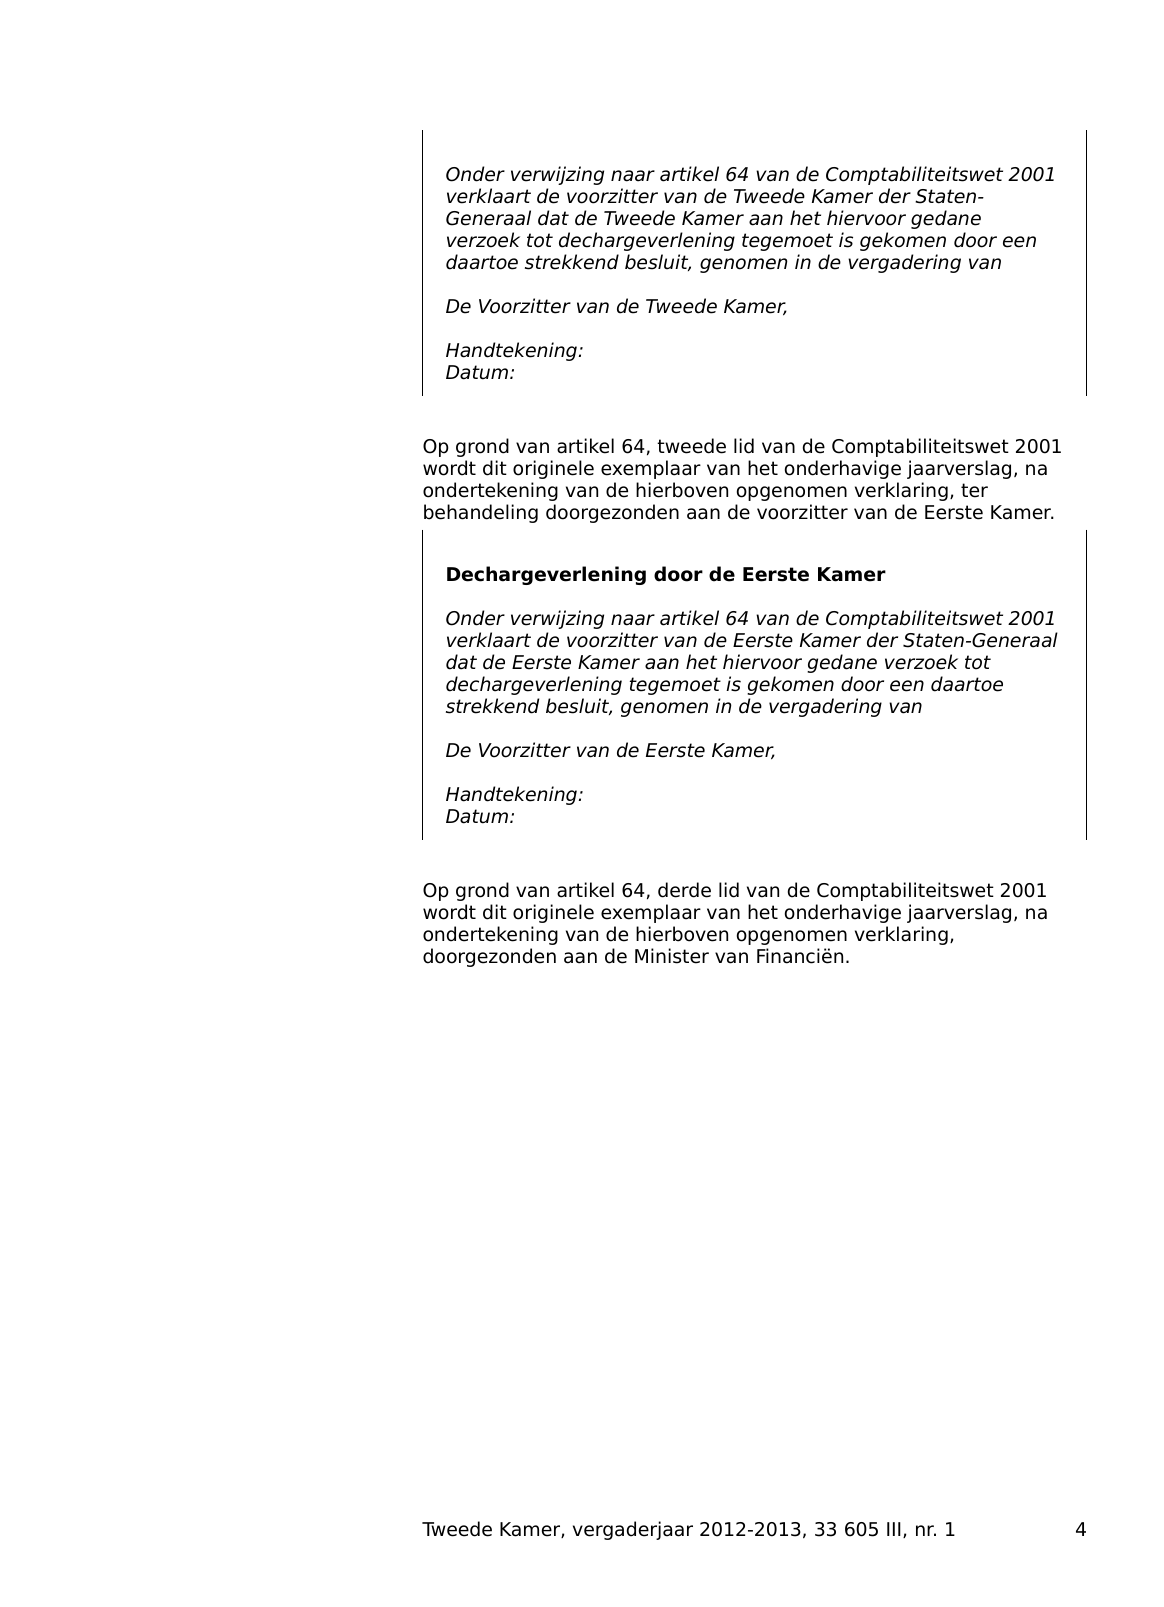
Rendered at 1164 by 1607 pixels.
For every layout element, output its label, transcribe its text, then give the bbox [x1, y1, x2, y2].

text Op grond van artikel 64, tweede lid van de Comptabiliteitswet 2001 wordt dit originele exemplaar van het onderhavige jaarverslag, na ondertekening van de hierboven opgenomen verklaring, ter behandeling doorgezonden aan de voorzitter van de Eerste Kamer. [422, 436, 1087, 524]
table_header Dechargeverlening door de Eerste Kamer Onder verwijzing naar artikel 64 van de Comptabiliteitswet 2001 verklaart de voorzitter van de Eerste Kamer der Staten-Generaal dat de Eerste Kamer aan het hiervoor gedane verzoek tot dechargeverlening tegemoet is gekomen door een daartoe strekkend besluit, genomen in de vergadering van De Voorzitter van de Eerste Kamer, Handtekening: Datum: [423, 530, 1086, 840]
table_header Onder verwijzing naar artikel 64 van de Comptabiliteitswet 2001 verklaart de voorzitter van de Tweede Kamer der Staten-Generaal dat de Tweede Kamer aan het hiervoor gedane verzoek tot dechargeverlening tegemoet is gekomen door een daartoe strekkend besluit, genomen in de vergadering van De Voorzitter van de Tweede Kamer, Handtekening: Datum: [423, 130, 1086, 396]
text Op grond van artikel 64, derde lid van de Comptabiliteitswet 2001 wordt dit originele exemplaar van het onderhavige jaarverslag, na ondertekening van de hierboven opgenomen verklaring, doorgezonden aan de Minister van Financiën. [422, 879, 1087, 967]
